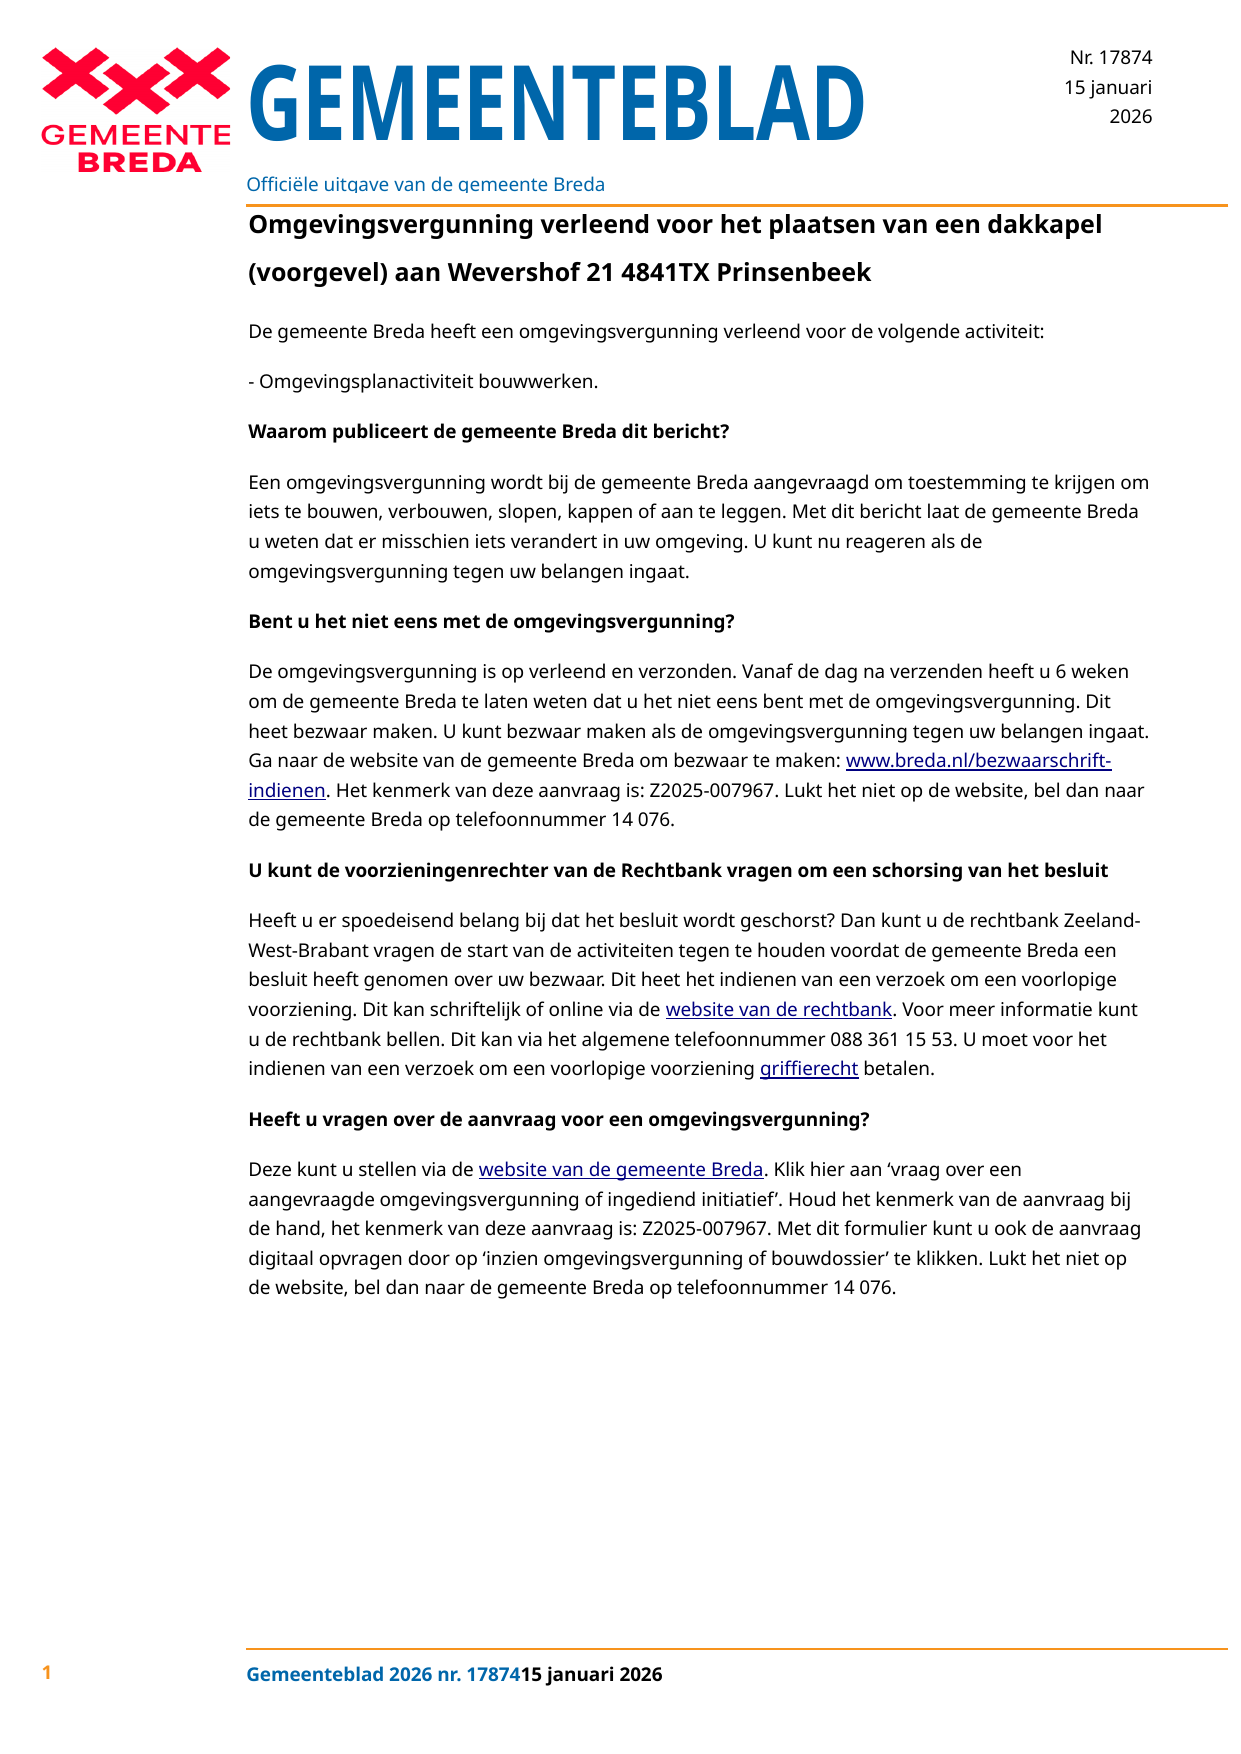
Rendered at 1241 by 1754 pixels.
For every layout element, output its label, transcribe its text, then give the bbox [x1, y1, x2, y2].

text Bent u het niet eens met de omgevingsvergunning? [248, 608, 1152, 634]
text U kunt de voorzieningenrechter van de Rechtbank vragen om een schorsing van het besluit [248, 857, 1152, 883]
picture [41, 47, 231, 172]
text - Omgevingsplanactiviteit bouwwerken. [248, 368, 1152, 394]
text Een omgevingsvergunning wordt bij de gemeente Breda aangevraagd om toestemming te krijgen om iets te bouwen, verbouwen, slopen, kappen of aan te leggen. Met dit bericht laat de gemeente Breda u weten dat er misschien iets verandert in uw omgeving. U kunt nu reageren als de omgevingsvergunning tegen uw belangen ingaat. [248, 469, 1152, 584]
text De omgevingsvergunning is op verleend en verzonden. Vanaf de dag na verzenden heeft u 6 weken om de gemeente Breda te laten weten dat u het niet eens bent met de omgevingsvergunning. Dit heet bezwaar maken. U kunt bezwaar maken als de omgevingsvergunning tegen uw belangen ingaat. Ga naar de website van de gemeente Breda om bezwaar te maken: www.breda.nl/bezwaarschrift-indienen. Het kenmerk van deze aanvraag is: Z2025-007967. Lukt het niet op de website, bel dan naar de gemeente Breda op telefoonnummer 14 076. [248, 659, 1152, 832]
text Heeft u er spoedeisend belang bij dat het besluit wordt geschorst? Dan kunt u de rechtbank Zeeland-West-Brabant vragen de start van de activiteiten tegen te houden voordat de gemeente Breda een besluit heeft genomen over uw bezwaar. Dit heet het indienen van een verzoek om een voorlopige voorziening. Dit kan schriftelijk of online via de website van de rechtbank. Voor meer informatie kunt u de rechtbank bellen. Dit kan via het algemene telefoonnummer 088 361 15 53. U moet voor het indienen van een verzoek om een voorlopige voorziening griffierecht betalen. [248, 907, 1152, 1081]
text Heeft u vragen over de aanvraag voor een omgevingsvergunning? [248, 1106, 1152, 1132]
text De gemeente Breda heeft een omgevingsvergunning verleend voor de volgende activiteit: [248, 318, 1152, 344]
text Omgevingsvergunning verleend voor het plaatsen van een dakkapel (voorgevel) aan Wevershof 21 4841TX Prinsenbeek [248, 207, 1152, 288]
text Waarom publiceert de gemeente Breda dit bericht? [248, 419, 1152, 444]
text Deze kunt u stellen via de website van de gemeente Breda. Klik hier aan ‘vraag over een aangevraagde omgevingsvergunning of ingediend initiatief’. Houd het kenmerk van de aanvraag bij de hand, het kenmerk van deze aanvraag is: Z2025-007967. Met dit formulier kunt u ook de aanvraag digitaal opvragen door op ‘inzien omgevingsvergunning of bouwdossier’ te klikken. Lukt het niet op de website, bel dan naar de gemeente Breda op telefoonnummer 14 076. [248, 1156, 1152, 1300]
